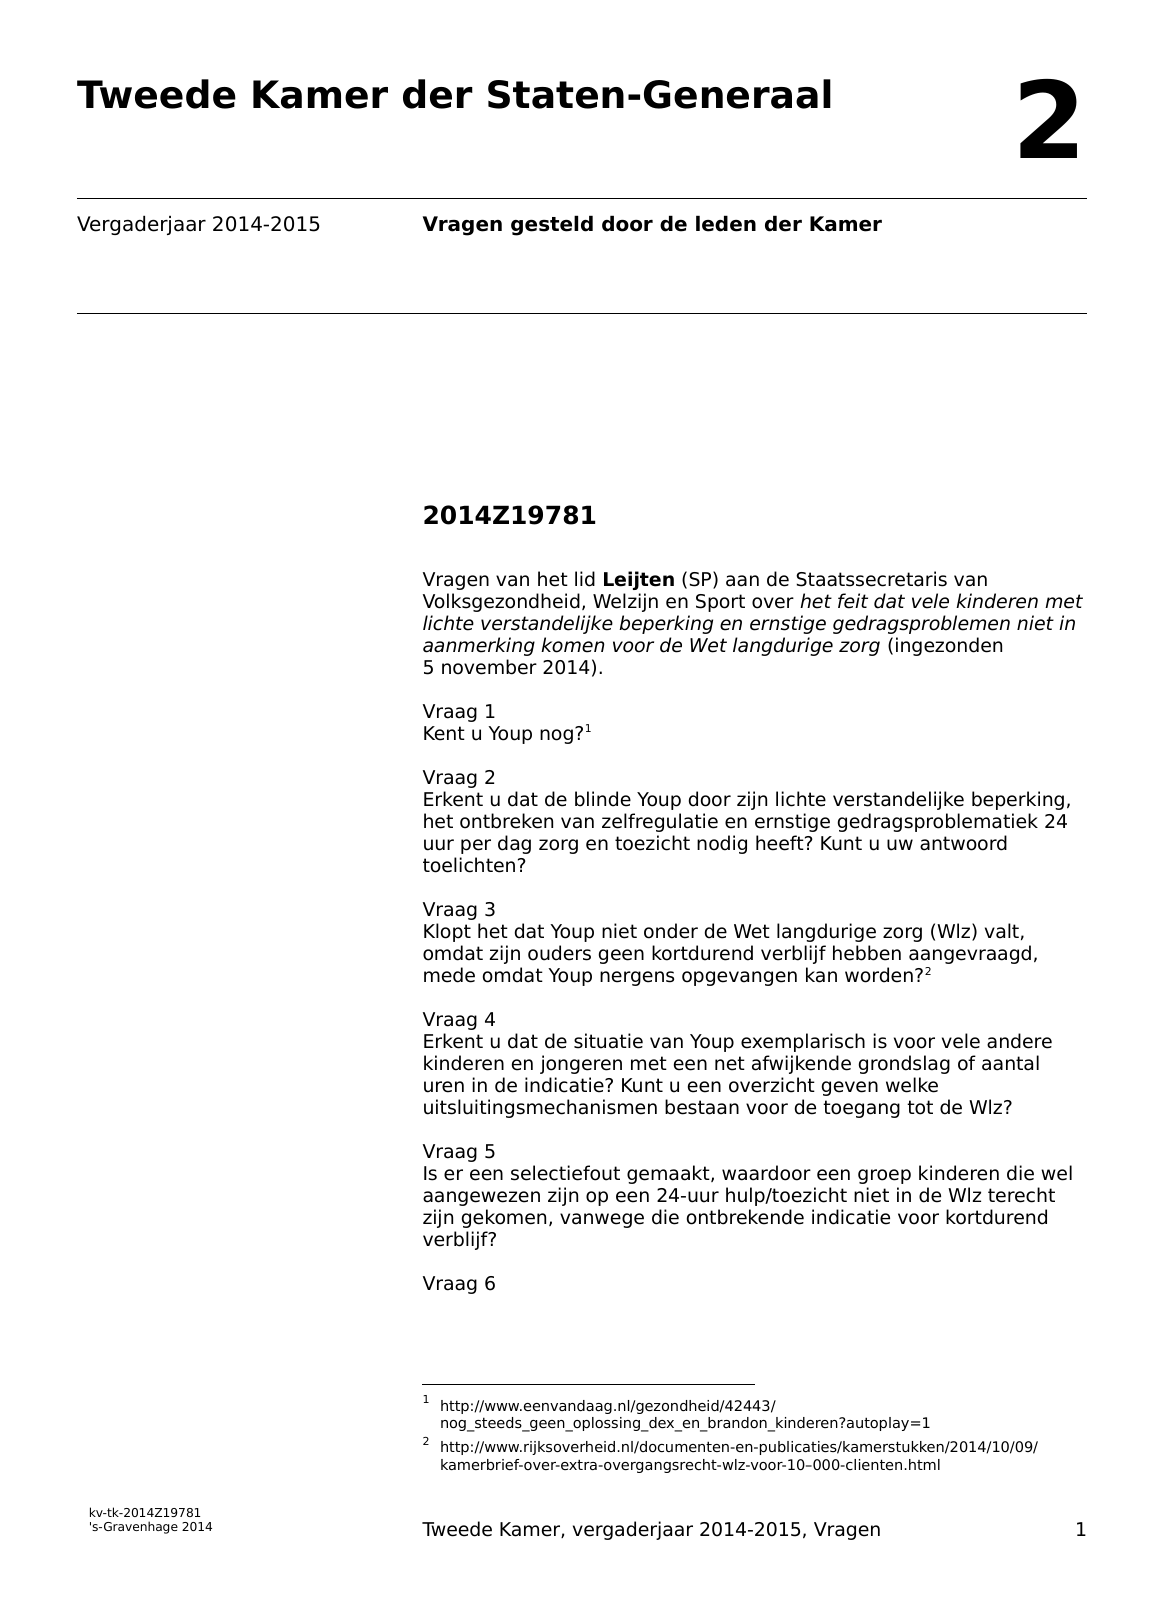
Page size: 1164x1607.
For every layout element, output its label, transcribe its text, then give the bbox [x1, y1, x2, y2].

text Is er een selectiefout gemaakt, waardoor een groep kinderen die wel aangewezen zijn op een 24-uur hulp/toezicht niet in de Wlz terecht zijn gekomen, vanwege die ontbrekende indicatie voor kortdurend verblijf? [422, 1163, 1087, 1251]
table_cell Vergaderjaar 2014-2015 [77, 199, 422, 313]
text Vraag 1 [422, 701, 1087, 723]
text Vraag 6 [422, 1273, 1087, 1295]
text Vraag 5 [422, 1141, 1087, 1163]
text Vraag 2 [422, 767, 1087, 789]
text Vraag 4 [422, 1009, 1087, 1031]
text http://www.rijksoverheid.nl/documenten-en-publicaties/kamerstukken/2014/10/09/kamerbrief-over-extra-overgangsrecht-wlz-voor-10–000-clienten.html [422, 1435, 1087, 1474]
table_cell Vragen gesteld door de leden der Kamer [422, 199, 1087, 313]
text Erkent u dat de blinde Youp door zijn lichte verstandelijke beperking, het ontbreken van zelfregulatie en ernstige gedragsproblematiek 24 uur per dag zorg en toezicht nodig heeft? Kunt u uw antwoord toelichten? [422, 789, 1087, 877]
text Vraag 3 [422, 899, 1087, 921]
text Kent u Youp nog? [422, 723, 1087, 745]
text Klopt het dat Youp niet onder de Wet langdurige zorg (Wlz) valt, omdat zijn ouders geen kortdurend verblijf hebben aangevraagd, mede omdat Youp nergens opgevangen kan worden? [422, 921, 1087, 987]
text http://www.eenvandaag.nl/gezondheid/42443/nog_steeds_geen_oplossing_dex_en_brandon_kinderen?autoplay=1 [422, 1393, 1087, 1432]
text Vragen van het lid Leijten (SP) aan de Staatssecretaris van Volksgezondheid, Welzijn en Sport over het feit dat vele kinderen met lichte verstandelijke beperking en ernstige gedragsproblemen niet in aanmerking komen voor de Wet langdurige zorg (ingezonden 5 november 2014). [422, 569, 1087, 679]
table_header 2 [886, 59, 1087, 198]
text 's-Gravenhage 2014 [88, 1520, 323, 1534]
text kv-tk-2014Z19781 [88, 1506, 323, 1520]
table_header Tweede Kamer der Staten-Generaal [77, 59, 886, 198]
text 2014Z19781 [422, 501, 1087, 531]
text Erkent u dat de situatie van Youp exemplarisch is voor vele andere kinderen en jongeren met een net afwijkende grondslag of aantal uren in de indicatie? Kunt u een overzicht geven welke uitsluitingsmechanismen bestaan voor de toegang tot de Wlz? [422, 1031, 1087, 1119]
